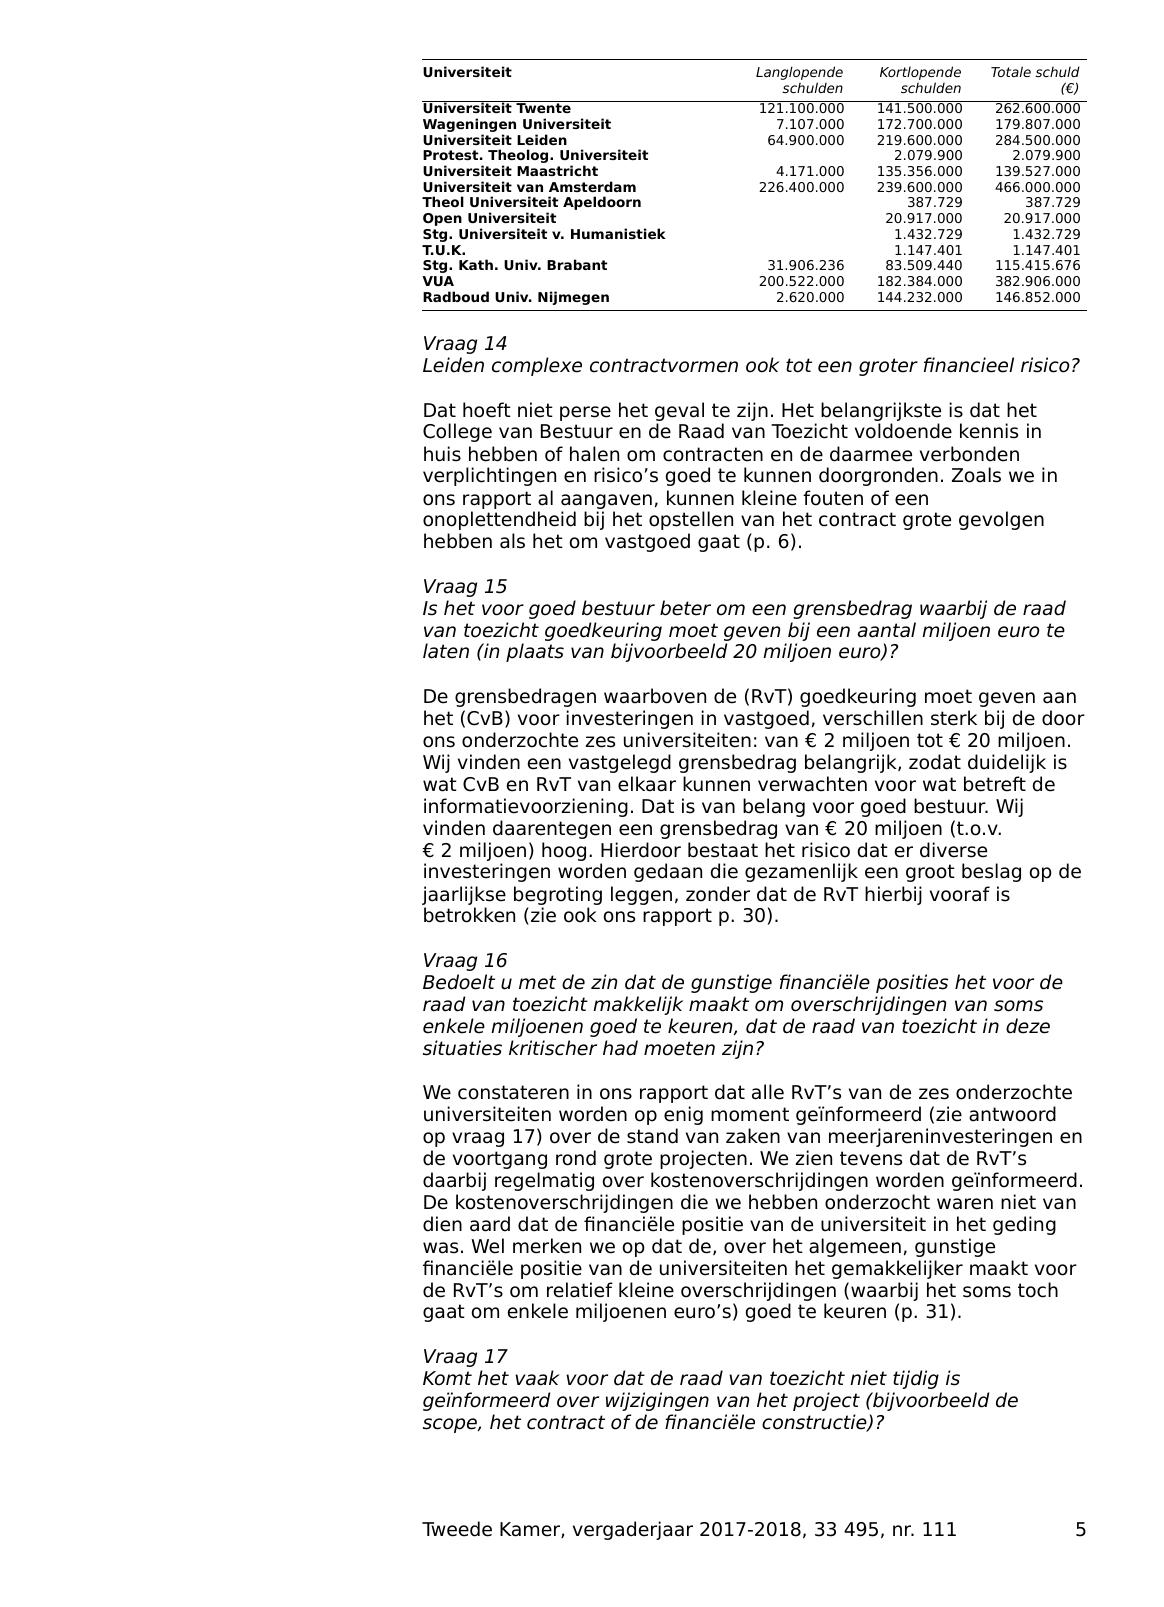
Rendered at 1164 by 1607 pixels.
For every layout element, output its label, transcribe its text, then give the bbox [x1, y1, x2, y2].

table_cell 284.500.000 [969, 133, 1087, 148]
table_cell 2.079.900 [969, 148, 1087, 164]
table_cell 262.600.000 [969, 102, 1087, 117]
table_header Universiteit [422, 60, 732, 101]
table_cell 121.100.000 [732, 102, 850, 117]
table_header Langlopende schulden [732, 60, 850, 101]
table_cell 31.906.236 [732, 258, 850, 274]
table_cell 387.729 [850, 195, 968, 211]
table_cell Radboud Univ. Nijmegen [422, 290, 732, 310]
table_cell [732, 243, 850, 258]
table_cell Universiteit Twente [422, 102, 732, 117]
table_cell 1.147.401 [850, 243, 968, 258]
table_cell 83.509.440 [850, 258, 968, 274]
table_cell [732, 148, 850, 164]
table_cell 144.232.000 [850, 290, 968, 310]
table_cell Stg. Universiteit v. Humanistiek [422, 227, 732, 242]
text Komt het vaak voor dat de raad van toezicht niet tijdig is geïnformeerd over wijzigingen van het project (bijvoorbeeld de scope, het contract of de financiële constructie)? [422, 1368, 1087, 1433]
text Is het voor goed bestuur beter om een grensbedrag waarbij de raad van toezicht goedkeuring moet geven bij een aantal miljoen euro te laten (in plaats van bijvoorbeeld 20 miljoen euro)? [422, 597, 1087, 663]
text Vraag 17 [422, 1346, 1087, 1368]
table_cell Universiteit Maastricht [422, 164, 732, 179]
table_cell 20.917.000 [969, 211, 1087, 227]
text Bedoelt u met de zin dat de gunstige financiële posities het voor de raad van toezicht makkelijk maakt om overschrijdingen van soms enkele miljoenen goed te keuren, dat de raad van toezicht in deze situaties kritischer had moeten zijn? [422, 972, 1087, 1059]
table_cell 219.600.000 [850, 133, 968, 148]
table_cell 64.900.000 [732, 133, 850, 148]
table_cell Open Universiteit [422, 211, 732, 227]
table_cell Protest. Theolog. Universiteit [422, 148, 732, 164]
table_cell 139.527.000 [969, 164, 1087, 179]
table_cell Universiteit van Amsterdam [422, 180, 732, 195]
table_cell VUA [422, 274, 732, 290]
table_cell 135.356.000 [850, 164, 968, 179]
text Leiden complexe contractvormen ook tot een groter financieel risico? [422, 355, 1087, 377]
table_cell 1.432.729 [969, 227, 1087, 242]
table_cell T.U.K. [422, 243, 732, 258]
table_cell [732, 227, 850, 242]
table_cell 1.432.729 [850, 227, 968, 242]
table_cell 7.107.000 [732, 117, 850, 132]
text Vraag 16 [422, 949, 1087, 972]
table_cell 2.079.900 [850, 148, 968, 164]
table_cell 2.620.000 [732, 290, 850, 310]
table_cell 4.171.000 [732, 164, 850, 179]
text Vraag 14 [422, 333, 1087, 355]
table_cell 179.807.000 [969, 117, 1087, 132]
table_cell Wageningen Universiteit [422, 117, 732, 132]
table_cell Stg. Kath. Univ. Brabant [422, 258, 732, 274]
text De grensbedragen waarboven de (RvT) goedkeuring moet geven aan het (CvB) voor investeringen in vastgoed, verschillen sterk bij de door ons onderzochte zes universiteiten: van € 2 miljoen tot € 20 miljoen. Wij vinden een vastgelegd grensbedrag belangrijk, zodat duidelijk is wat CvB en RvT van elkaar kunnen verwachten voor wat betreft de informatievoorziening. Dat is van belang voor goed bestuur. Wij vinden daarentegen een grensbedrag van € 20 miljoen (t.o.v. € 2 miljoen) hoog. Hierdoor bestaat het risico dat er diverse investeringen worden gedaan die gezamenlijk een groot beslag op de jaarlijkse begroting leggen, zonder dat de RvT hierbij vooraf is betrokken (zie ook ons rapport p. 30). [422, 686, 1087, 927]
table_cell Universiteit Leiden [422, 133, 732, 148]
table_cell Theol Universiteit Apeldoorn [422, 195, 732, 211]
table_cell 239.600.000 [850, 180, 968, 195]
text We constateren in ons rapport dat alle RvT’s van de zes onderzochte universiteiten worden op enig moment geïnformeerd (zie antwoord op vraag 17) over de stand van zaken van meerjareninvesteringen en de voortgang rond grote projecten. We zien tevens dat de RvT’s daarbij regelmatig over kostenoverschrijdingen worden geïnformeerd. De kostenoverschrijdingen die we hebben onderzocht waren niet van dien aard dat de financiële positie van de universiteit in het geding was. Wel merken we op dat de, over het algemeen, gunstige financiële positie van de universiteiten het gemakkelijker maakt voor de RvT’s om relatief kleine overschrijdingen (waarbij het soms toch gaat om enkele miljoenen euro’s) goed te keuren (p. 31). [422, 1082, 1087, 1323]
table_cell 182.384.000 [850, 274, 968, 290]
table_cell 226.400.000 [732, 180, 850, 195]
table_cell [732, 211, 850, 227]
text Vraag 15 [422, 576, 1087, 597]
text Dat hoeft niet perse het geval te zijn. Het belangrijkste is dat het College van Bestuur en de Raad van Toezicht voldoende kennis in huis hebben of halen om contracten en de daarmee verbonden verplichtingen en risico’s goed te kunnen doorgronden. Zoals we in ons rapport al aangaven, kunnen kleine fouten of een onoplettendheid bij het opstellen van het contract grote gevolgen hebben als het om vastgoed gaat (p. 6). [422, 399, 1087, 553]
table_header Kortlopende schulden [850, 60, 968, 101]
table_header Totale schuld (€) [969, 60, 1087, 101]
table_cell 141.500.000 [850, 102, 968, 117]
table_cell 466.000.000 [969, 180, 1087, 195]
table_cell 146.852.000 [969, 290, 1087, 310]
table_cell 115.415.676 [969, 258, 1087, 274]
table_cell 172.700.000 [850, 117, 968, 132]
table_cell 382.906.000 [969, 274, 1087, 290]
table_cell 1.147.401 [969, 243, 1087, 258]
table_cell 20.917.000 [850, 211, 968, 227]
table_cell 200.522.000 [732, 274, 850, 290]
table_cell [732, 195, 850, 211]
table_cell 387.729 [969, 195, 1087, 211]
